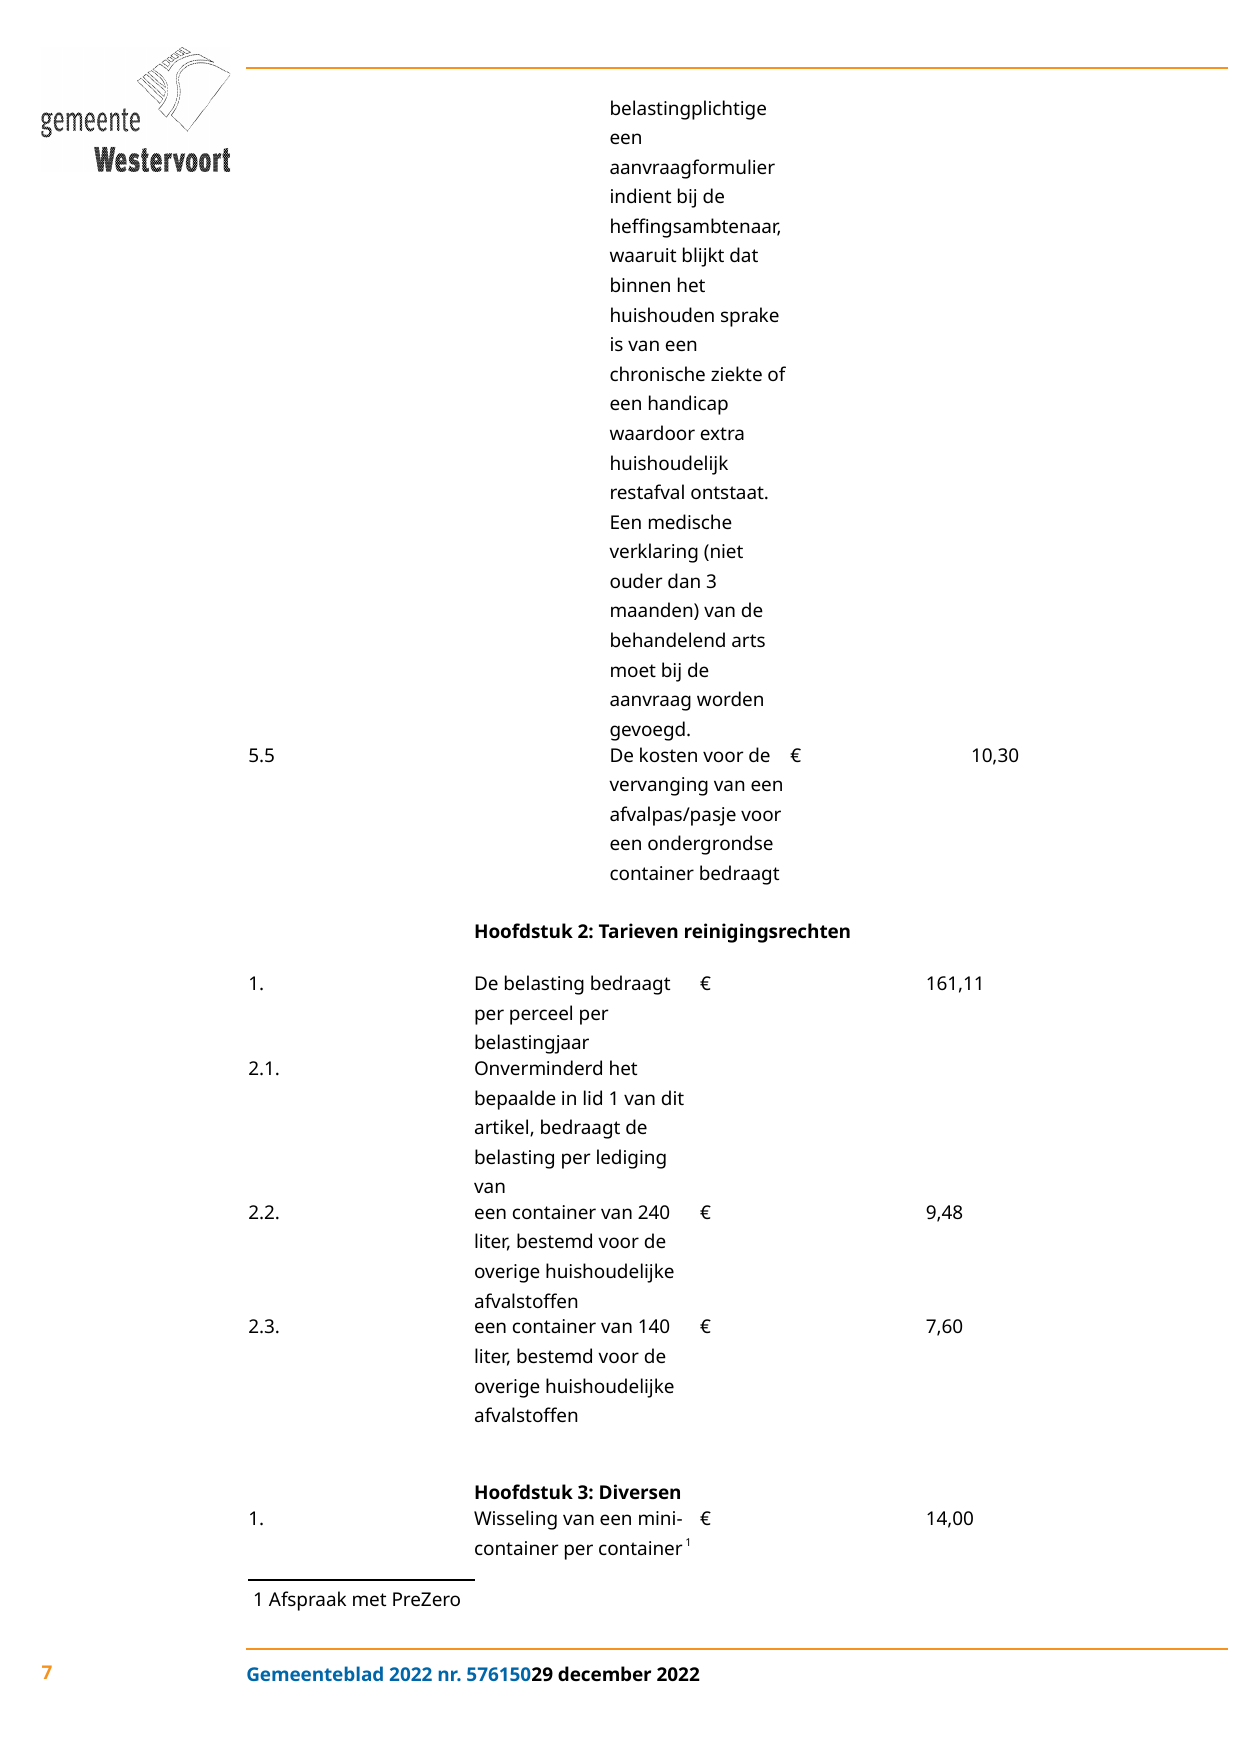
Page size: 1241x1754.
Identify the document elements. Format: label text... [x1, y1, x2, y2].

table_cell 2.1. [248, 1055, 474, 1199]
table_cell een container van 240 liter, bestemd voor de overige huishoudelijke afvalstoffen [474, 1199, 700, 1314]
table_cell [700, 945, 926, 970]
table_cell Hoofdstuk 3: Diversen [474, 1480, 1152, 1505]
table_header Hoofdstuk 2: Tarieven reinigingsrechten [474, 919, 1152, 944]
table_cell [248, 1480, 474, 1505]
table_cell 5.5 [248, 742, 609, 886]
table_cell [474, 1454, 1152, 1479]
table_cell € [700, 1505, 926, 1561]
table_cell [926, 1055, 1152, 1199]
table_cell [248, 1454, 474, 1479]
table_cell 9,48 [926, 1199, 1152, 1314]
table_cell De kosten voor de vervanging van een afvalpas/pasje voor een ondergrondse container bedraagt [609, 742, 790, 886]
table_cell 10,30 [971, 742, 1152, 886]
picture [41, 47, 231, 172]
table_cell € [700, 1199, 926, 1314]
table_cell Onverminderd het bepaalde in lid 1 van dit artikel, bedraagt de belasting per lediging van [474, 1055, 700, 1199]
table_cell [700, 1055, 926, 1199]
table_cell 161,11 [926, 970, 1152, 1055]
table_header [248, 919, 474, 944]
table_cell 7,60 [926, 1314, 1152, 1428]
table_cell 2.2. [248, 1199, 474, 1314]
table_cell Wisseling van een mini-container per container [474, 1505, 700, 1561]
table_cell € [700, 1314, 926, 1428]
table_cell [474, 1428, 1152, 1454]
table_cell De belasting bedraagt per perceel per belastingjaar [474, 970, 700, 1055]
table_cell 2.3. [248, 1314, 474, 1428]
table_cell 1. [248, 970, 474, 1055]
table_cell [474, 945, 700, 970]
table_cell [926, 945, 1152, 970]
table_cell [248, 1428, 474, 1454]
table_cell [248, 945, 474, 970]
table_cell 1. [248, 1505, 474, 1561]
table_cell [971, 95, 1152, 742]
table_cell een container van 140 liter, bestemd voor de overige huishoudelijke afvalstoffen [474, 1314, 700, 1428]
table_cell [248, 95, 609, 742]
table_cell € [700, 970, 926, 1055]
table_cell 14,00 [926, 1505, 1152, 1561]
table_cell belastingplichtige een aanvraagformulier indient bij de heffingsambtenaar, waaruit blijkt dat binnen het huishouden sprake is van een chronische ziekte of een handicap waardoor extra huishoudelijk restafval ontstaat. Een medische verklaring (niet ouder dan 3 maanden) van de behandelend arts moet bij de aanvraag worden gevoegd. [609, 95, 790, 742]
table_cell [790, 95, 971, 742]
table_cell € [790, 742, 971, 886]
